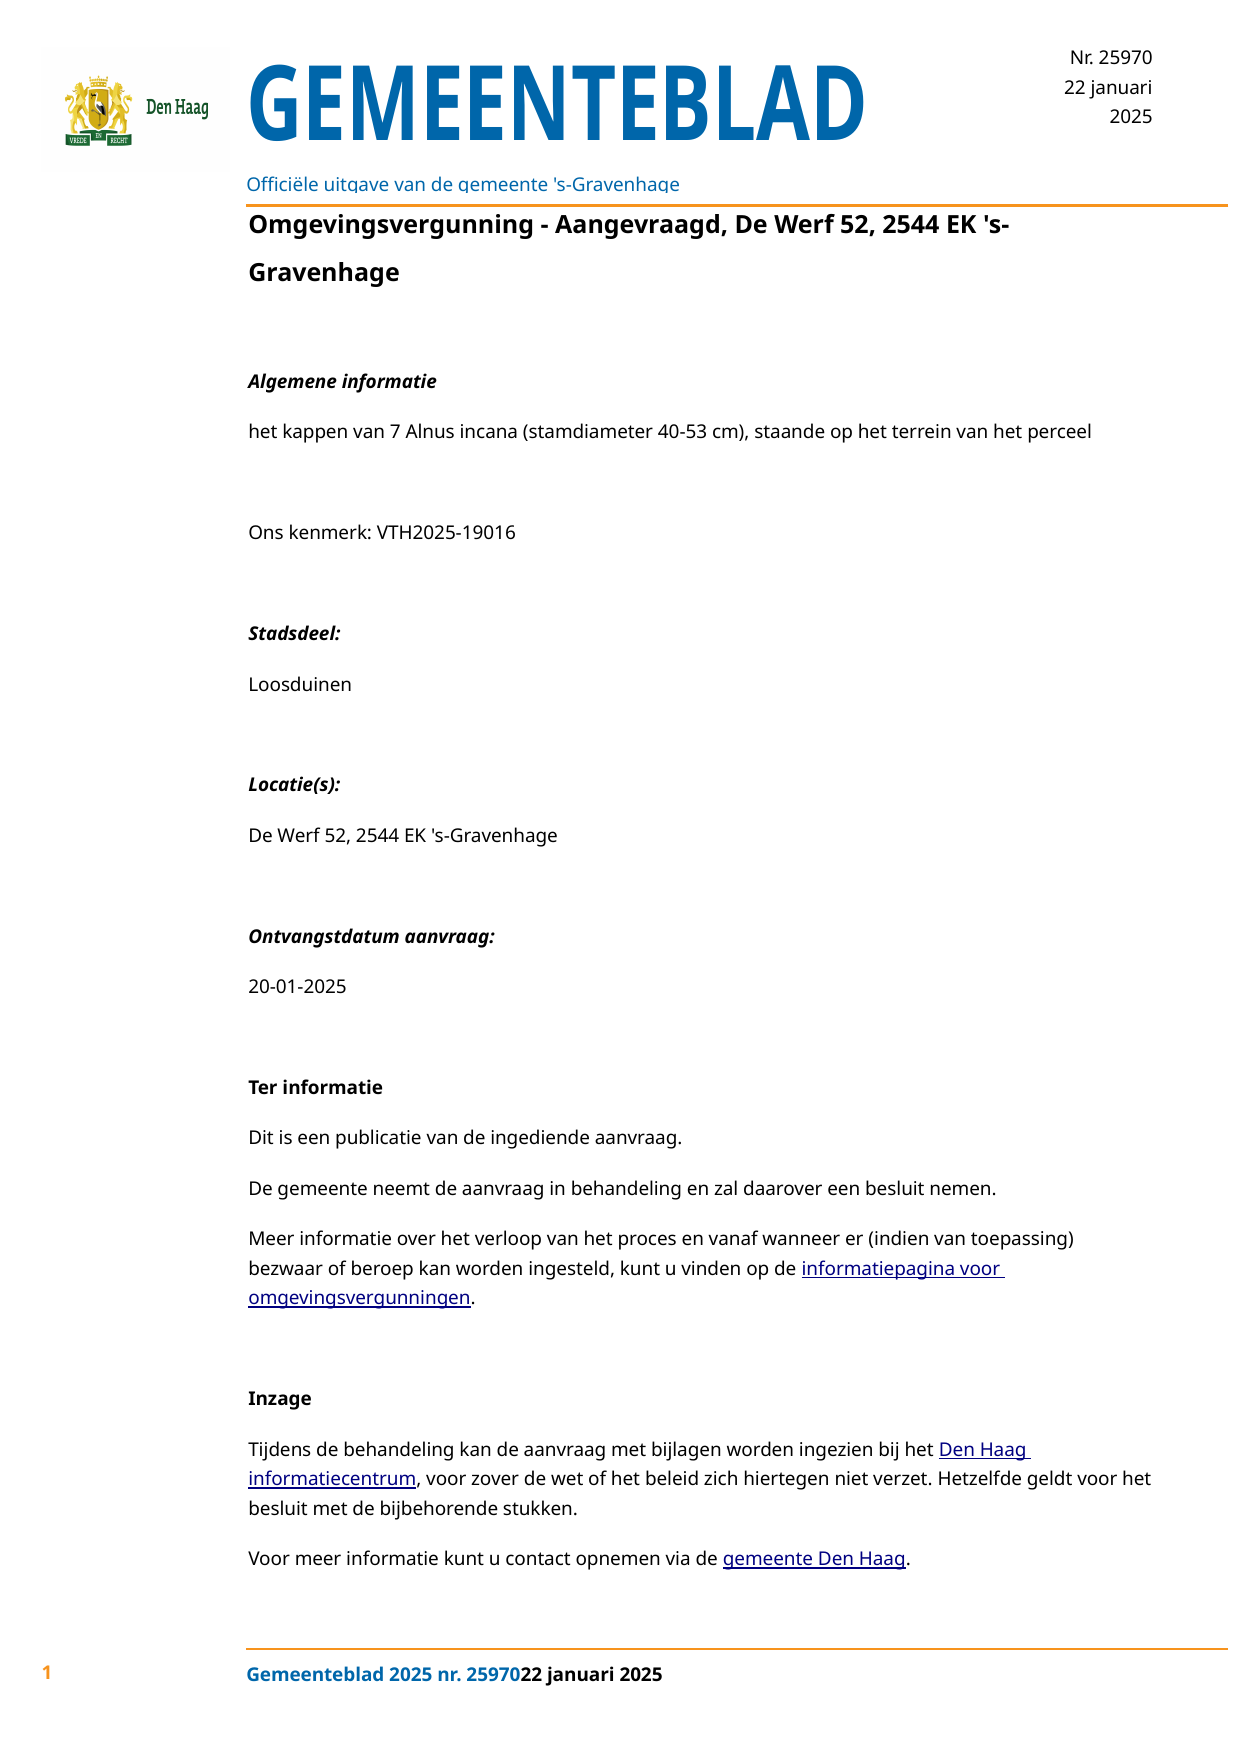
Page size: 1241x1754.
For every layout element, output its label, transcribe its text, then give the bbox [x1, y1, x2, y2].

text Meer informatie over het verloop van het proces en vanaf wanneer er (indien van toepassing) bezwaar of beroep kan worden ingesteld, kunt u vinden op de informatiepagina voor omgevingsvergunningen. [248, 1225, 1152, 1310]
text Voor meer informatie kunt u contact opnemen via de gemeente Den Haag. [248, 1545, 1152, 1571]
text Algemene informatie [248, 368, 1152, 394]
text Omgevingsvergunning - Aangevraagd, De Werf 52, 2544 EK 's-Gravenhage [248, 207, 1152, 288]
text het kappen van 7 Alnus incana (stamdiameter 40-53 cm), staande op het terrein van het perceel [248, 419, 1152, 444]
picture [41, 47, 231, 172]
text Ter informatie [248, 1074, 1152, 1100]
text Loosduinen [248, 671, 1152, 697]
text Tijdens de behandeling kan de aanvraag met bijlagen worden ingezien bij het Den Haag informatiecentrum, voor zover de wet of het beleid zich hiertegen niet verzet. Hetzelfde geldt voor het besluit met de bijbehorende stukken. [248, 1436, 1152, 1521]
text Inzage [248, 1385, 1152, 1411]
text Locatie(s): [248, 772, 1152, 797]
text Ons kenmerk: VTH2025-19016 [248, 519, 1152, 545]
text Dit is een publicatie van de ingediende aanvraag. [248, 1124, 1152, 1150]
text 20-01-2025 [248, 973, 1152, 999]
text Ontvangstdatum aanvraag: [248, 923, 1152, 949]
text De gemeente neemt de aanvraag in behandeling en zal daarover een besluit nemen. [248, 1175, 1152, 1201]
text Stadsdeel: [248, 620, 1152, 646]
text De Werf 52, 2544 EK 's-Gravenhage [248, 822, 1152, 848]
